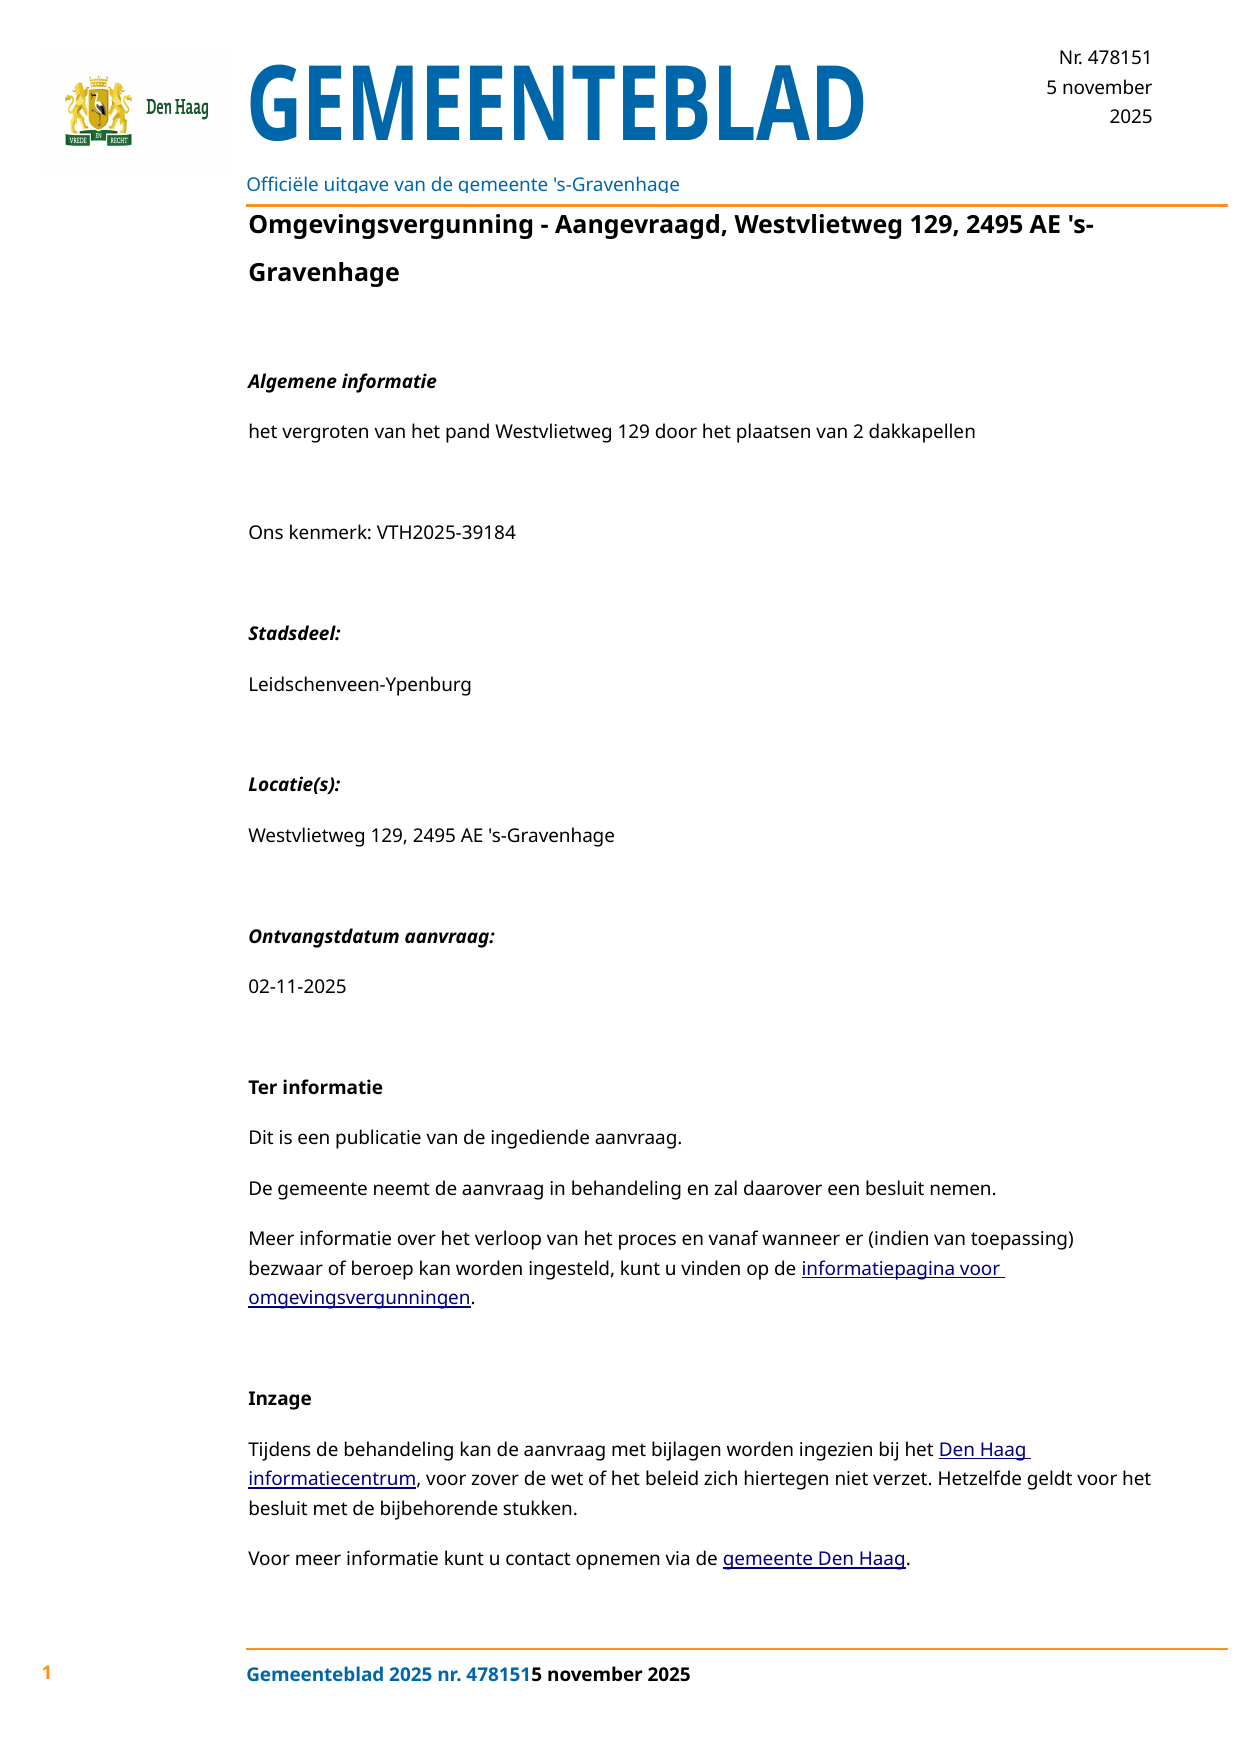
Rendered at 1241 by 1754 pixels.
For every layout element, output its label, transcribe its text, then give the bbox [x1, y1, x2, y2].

text Stadsdeel: [248, 620, 1152, 646]
text Westvlietweg 129, 2495 AE 's-Gravenhage [248, 822, 1152, 848]
text Leidschenveen-Ypenburg [248, 671, 1152, 697]
text Omgevingsvergunning - Aangevraagd, Westvlietweg 129, 2495 AE 's-Gravenhage [248, 207, 1152, 288]
text Dit is een publicatie van de ingediende aanvraag. [248, 1124, 1152, 1150]
text Meer informatie over het verloop van het proces en vanaf wanneer er (indien van toepassing) bezwaar of beroep kan worden ingesteld, kunt u vinden op de informatiepagina voor omgevingsvergunningen. [248, 1225, 1152, 1310]
text Ter informatie [248, 1074, 1152, 1100]
text het vergroten van het pand Westvlietweg 129 door het plaatsen van 2 dakkapellen [248, 419, 1152, 444]
text Locatie(s): [248, 772, 1152, 797]
text Tijdens de behandeling kan de aanvraag met bijlagen worden ingezien bij het Den Haag informatiecentrum, voor zover de wet of het beleid zich hiertegen niet verzet. Hetzelfde geldt voor het besluit met de bijbehorende stukken. [248, 1436, 1152, 1521]
text De gemeente neemt de aanvraag in behandeling en zal daarover een besluit nemen. [248, 1175, 1152, 1201]
text Algemene informatie [248, 368, 1152, 394]
text Inzage [248, 1385, 1152, 1411]
text Voor meer informatie kunt u contact opnemen via de gemeente Den Haag. [248, 1545, 1152, 1571]
text 02-11-2025 [248, 973, 1152, 999]
text Ons kenmerk: VTH2025-39184 [248, 519, 1152, 545]
text Ontvangstdatum aanvraag: [248, 923, 1152, 949]
picture [41, 47, 231, 172]
